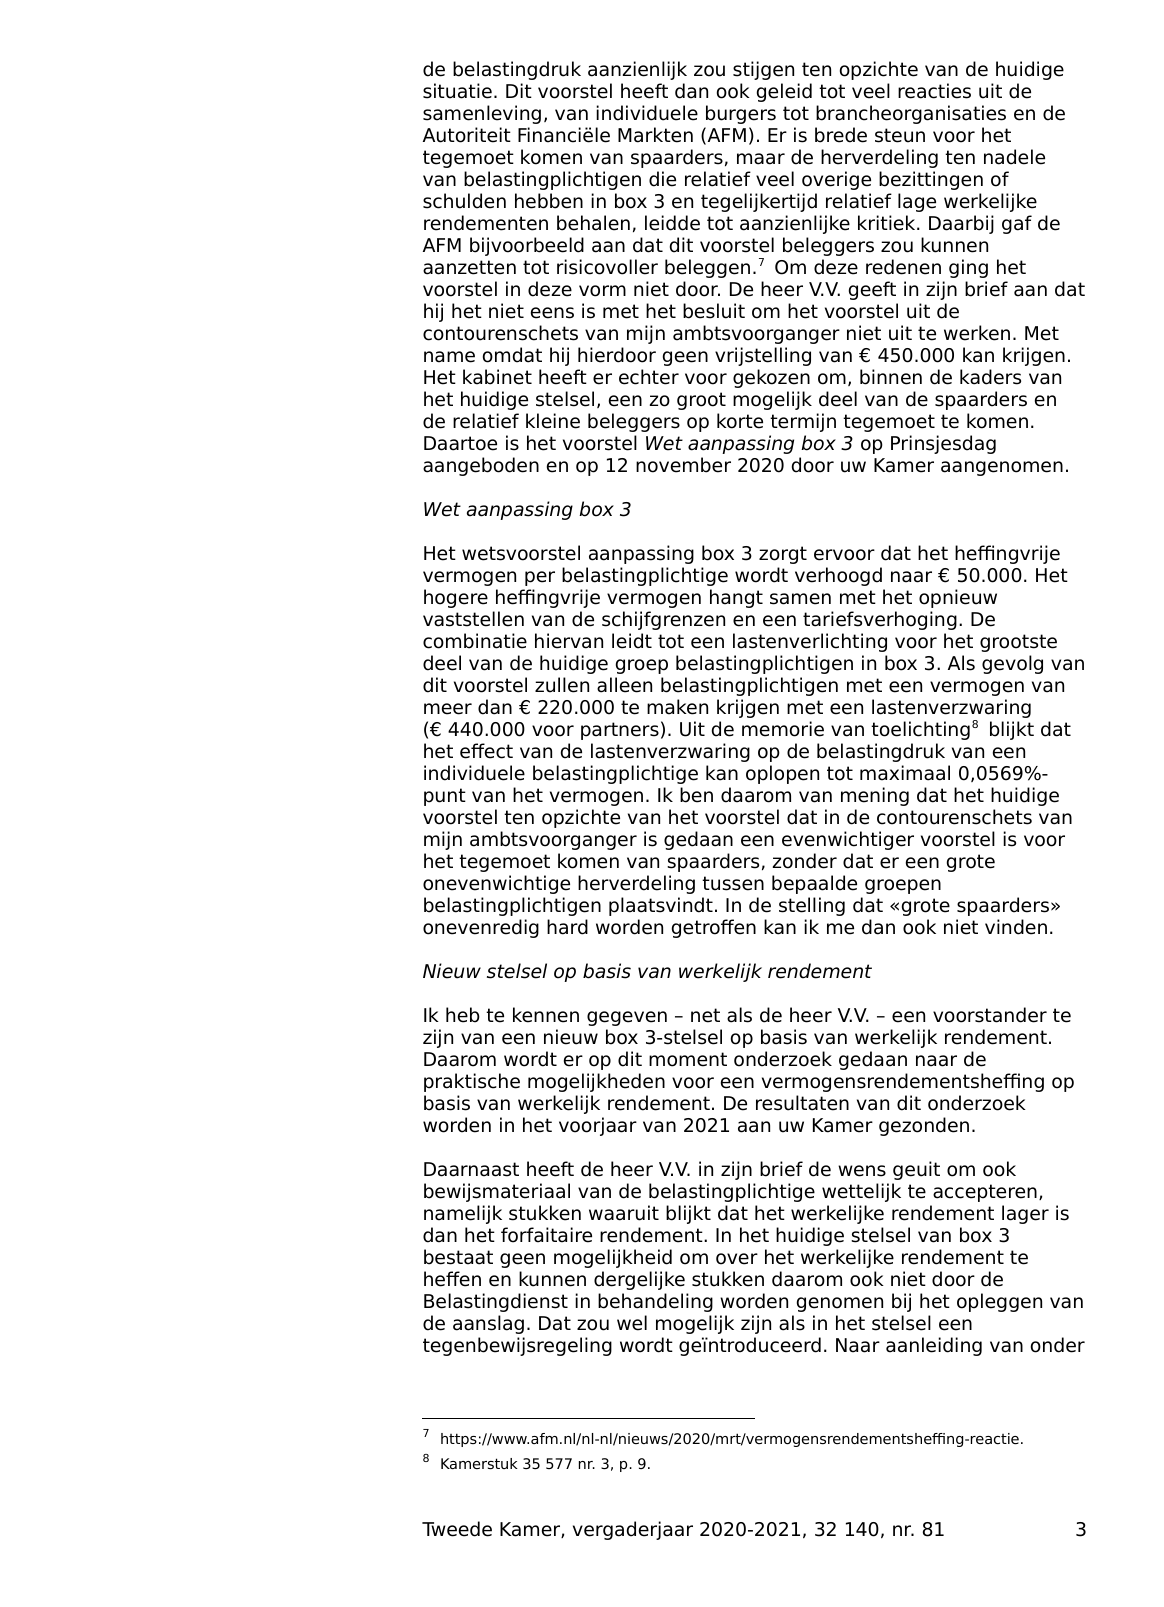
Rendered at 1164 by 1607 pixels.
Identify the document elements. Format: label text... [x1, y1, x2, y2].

subtitle Nieuw stelsel op basis van werkelijk rendement [422, 961, 1087, 983]
text https://www.afm.nl/nl-nl/nieuws/2020/mrt/vermogensrendementsheffing-reactie. [422, 1427, 1087, 1449]
text Het wetsvoorstel aanpassing box 3 zorgt ervoor dat het heffingvrije vermogen per belastingplichtige wordt verhoogd naar € 50.000. Het hogere heffingvrije vermogen hangt samen met het opnieuw vaststellen van de schijfgrenzen en een tariefsverhoging. De combinatie hiervan leidt tot een lastenverlichting voor het grootste deel van de huidige groep belastingplichtigen in box 3. Als gevolg van dit voorstel zullen alleen belastingplichtigen met een vermogen van meer dan € 220.000 te maken krijgen met een lastenverzwaring (€ 440.000 voor partners). Uit de memorie van toelichting blijkt dat het effect van de lastenverzwaring op de belastingdruk van een individuele belastingplichtige kan oplopen tot maximaal 0,0569%-punt van het vermogen. Ik ben daarom van mening dat het huidige voorstel ten opzichte van het voorstel dat in de contourenschets van mijn ambtsvoorganger is gedaan een evenwichtiger voorstel is voor het tegemoet komen van spaarders, zonder dat er een grote onevenwichtige herverdeling tussen bepaalde groepen belastingplichtigen plaatsvindt. In de stelling dat «grote spaarders» onevenredig hard worden getroffen kan ik me dan ook niet vinden. [422, 543, 1087, 939]
text de belastingdruk aanzienlijk zou stijgen ten opzichte van de huidige situatie. Dit voorstel heeft dan ook geleid tot veel reacties uit de samenleving, van individuele burgers tot brancheorganisaties en de Autoriteit Financiële Markten (AFM). Er is brede steun voor het tegemoet komen van spaarders, maar de herverdeling ten nadele van belastingplichtigen die relatief veel overige bezittingen of schulden hebben in box 3 en tegelijkertijd relatief lage werkelijke rendementen behalen, leidde tot aanzienlijke kritiek. Daarbij gaf de AFM bijvoorbeeld aan dat dit voorstel beleggers zou kunnen aanzetten tot risicovoller beleggen. Om deze redenen ging het voorstel in deze vorm niet door. De heer V.V. geeft in zijn brief aan dat hij het niet eens is met het besluit om het voorstel uit de contourenschets van mijn ambtsvoorganger niet uit te werken. Met name omdat hij hierdoor geen vrijstelling van € 450.000 kan krijgen. Het kabinet heeft er echter voor gekozen om, binnen de kaders van het huidige stelsel, een zo groot mogelijk deel van de spaarders en de relatief kleine beleggers op korte termijn tegemoet te komen. Daartoe is het voorstel Wet aanpassing box 3 op Prinsjesdag aangeboden en op 12 november 2020 door uw Kamer aangenomen. [422, 59, 1087, 477]
text Kamerstuk 35 577 nr. 3, p. 9. [422, 1452, 1087, 1474]
text Ik heb te kennen gegeven – net als de heer V.V. – een voorstander te zijn van een nieuw box 3-stelsel op basis van werkelijk rendement. Daarom wordt er op dit moment onderzoek gedaan naar de praktische mogelijkheden voor een vermogensrendementsheffing op basis van werkelijk rendement. De resultaten van dit onderzoek worden in het voorjaar van 2021 aan uw Kamer gezonden. [422, 1005, 1087, 1137]
text Daarnaast heeft de heer V.V. in zijn brief de wens geuit om ook bewijsmateriaal van de belastingplichtige wettelijk te accepteren, namelijk stukken waaruit blijkt dat het werkelijke rendement lager is dan het forfaitaire rendement. In het huidige stelsel van box 3 bestaat geen mogelijkheid om over het werkelijke rendement te heffen en kunnen dergelijke stukken daarom ook niet door de Belastingdienst in behandeling worden genomen bij het opleggen van de aanslag. Dat zou wel mogelijk zijn als in het stelsel een tegenbewijsregeling wordt geïntroduceerd. Naar aanleiding van onder [422, 1159, 1087, 1357]
subtitle Wet aanpassing box 3 [422, 499, 1087, 521]
